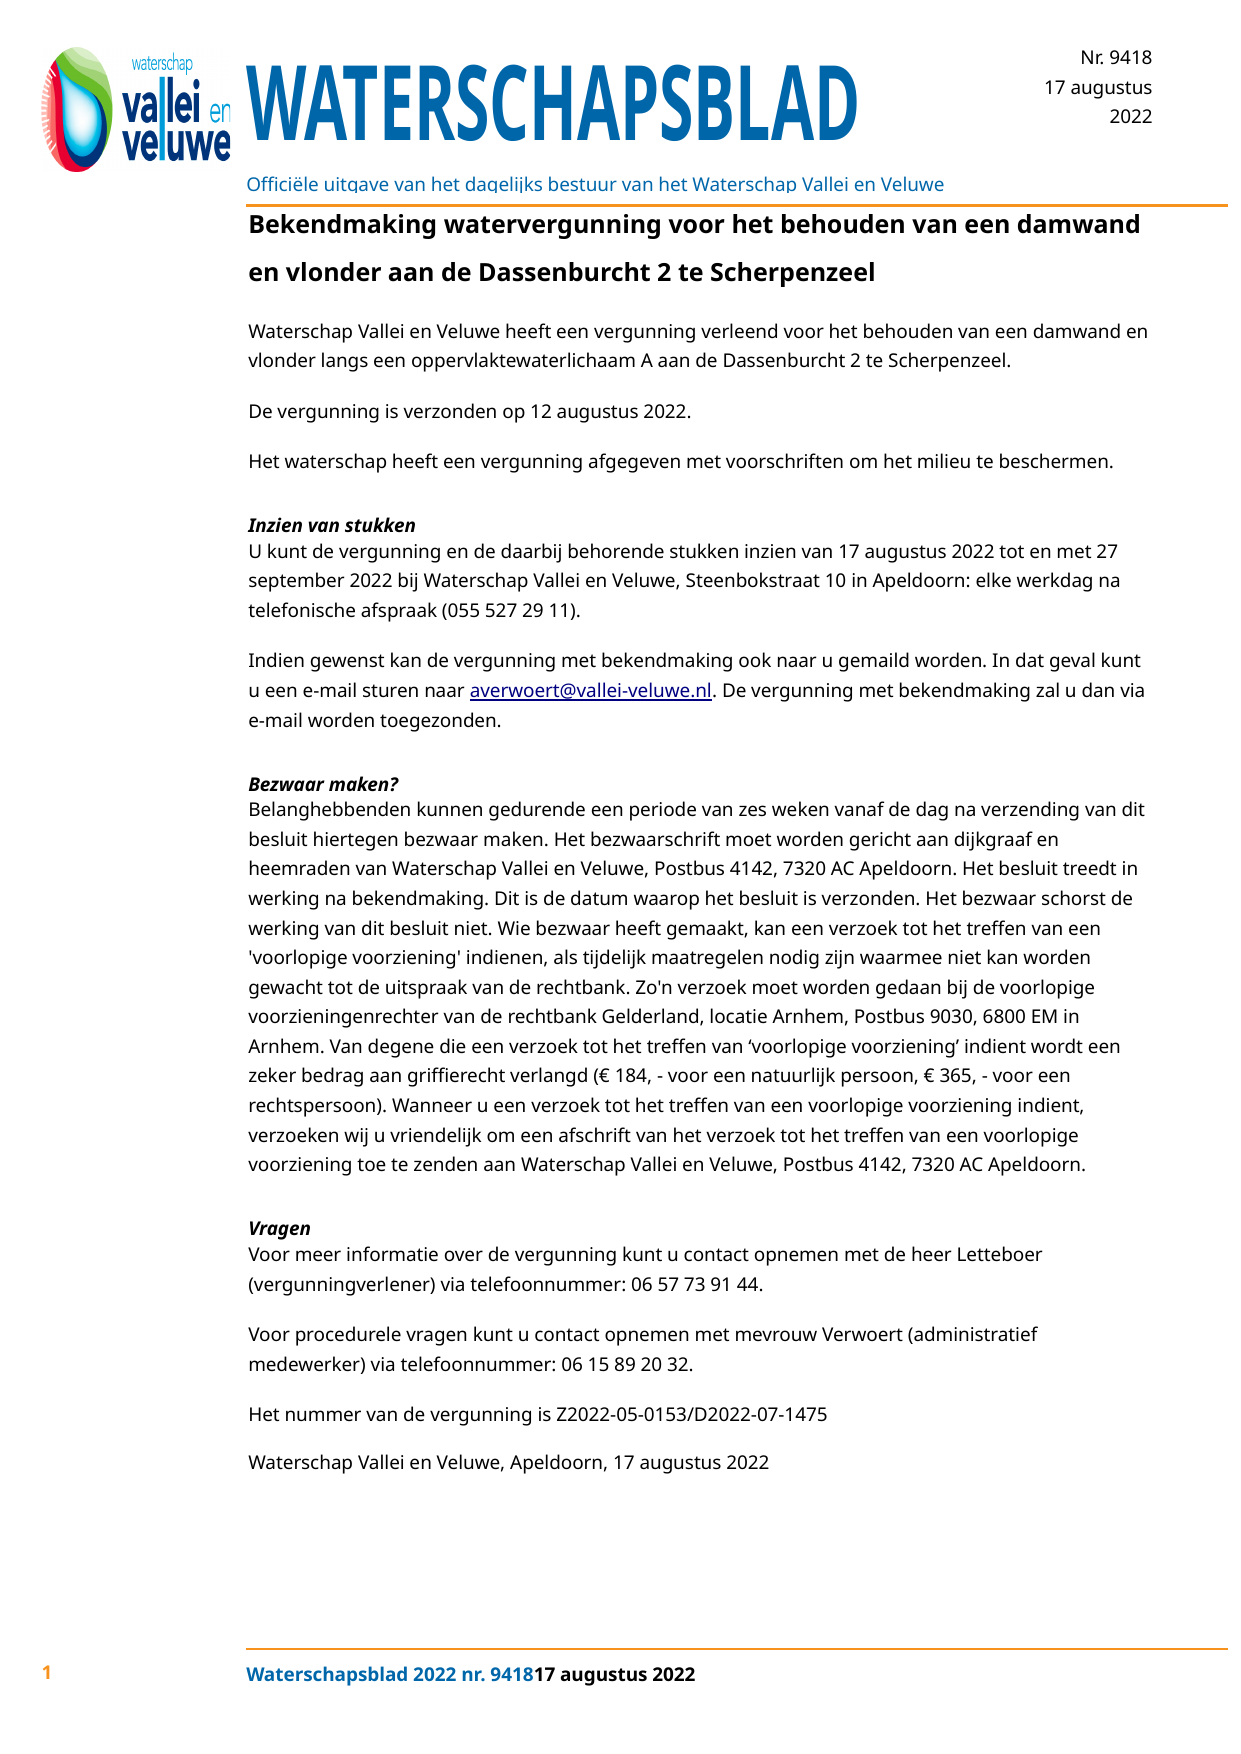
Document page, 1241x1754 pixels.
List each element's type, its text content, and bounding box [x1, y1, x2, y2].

text Waterschap Vallei en Veluwe heeft een vergunning verleend voor het behouden van een damwand en vlonder langs een oppervlaktewaterlichaam A aan de Dassenburcht 2 te Scherpenzeel. [248, 318, 1152, 373]
text Waterschap Vallei en Veluwe, Apeldoorn, 17 augustus 2022 [248, 1449, 1152, 1475]
text Het waterschap heeft een vergunning afgegeven met voorschriften om het milieu te beschermen. [248, 448, 1152, 474]
text Bekendmaking watervergunning voor het behouden van een damwand en vlonder aan de Dassenburcht 2 te Scherpenzeel [248, 207, 1152, 288]
text Voor meer informatie over de vergunning kunt u contact opnemen met de heer Letteboer (vergunningverlener) via telefoonnummer: 06 57 73 91 44. [248, 1241, 1152, 1296]
text Het nummer van de vergunning is Z2022-05-0153/D2022-07-1475 [248, 1401, 1152, 1427]
picture [41, 47, 231, 172]
text U kunt de vergunning en de daarbij behorende stukken inzien van 17 augustus 2022 tot en met 27 september 2022 bij Waterschap Vallei en Veluwe, Steenbokstraat 10 in Apeldoorn: elke werkdag na telefonische afspraak (055 527 29 11). [248, 538, 1152, 623]
text Vragen [248, 1215, 1152, 1241]
text Bezwaar maken? [248, 771, 1152, 796]
text Indien gewenst kan de vergunning met bekendmaking ook naar u gemaild worden. In dat geval kunt u een e-mail sturen naar averwoert@vallei-veluwe.nl. De vergunning met bekendmaking zal u dan via e-mail worden toegezonden. [248, 648, 1152, 732]
text Belanghebbenden kunnen gedurende een periode van zes weken vanaf de dag na verzending van dit besluit hiertegen bezwaar maken. Het bezwaarschrift moet worden gericht aan dijkgraaf en heemraden van Waterschap Vallei en Veluwe, Postbus 4142, 7320 AC Apeldoorn. Het besluit treedt in werking na bekendmaking. Dit is de datum waarop het besluit is verzonden. Het bezwaar schorst de werking van dit besluit niet. Wie bezwaar heeft gemaakt, kan een verzoek tot het treffen van een 'voorlopige voorziening' indienen, als tijdelijk maatregelen nodig zijn waarmee niet kan worden gewacht tot de uitspraak van de rechtbank. Zo'n verzoek moet worden gedaan bij de voorlopige voorzieningenrechter van de rechtbank Gelderland, locatie Arnhem, Postbus 9030, 6800 EM in Arnhem. Van degene die een verzoek tot het treffen van ‘voorlopige voorziening’ indient wordt een zeker bedrag aan griffierecht verlangd (€ 184, - voor een natuurlijk persoon, € 365, - voor een rechtspersoon). Wanneer u een verzoek tot het treffen van een voorlopige voorziening indient, verzoeken wij u vriendelijk om een afschrift van het verzoek tot het treffen van een voorlopige voorziening toe te zenden aan Waterschap Vallei en Veluwe, Postbus 4142, 7320 AC Apeldoorn. [248, 796, 1152, 1177]
text Voor procedurele vragen kunt u contact opnemen met mevrouw Verwoert (administratief medewerker) via telefoonnummer: 06 15 89 20 32. [248, 1321, 1152, 1376]
text De vergunning is verzonden op 12 augustus 2022. [248, 398, 1152, 424]
text Inzien van stukken [248, 512, 1152, 538]
